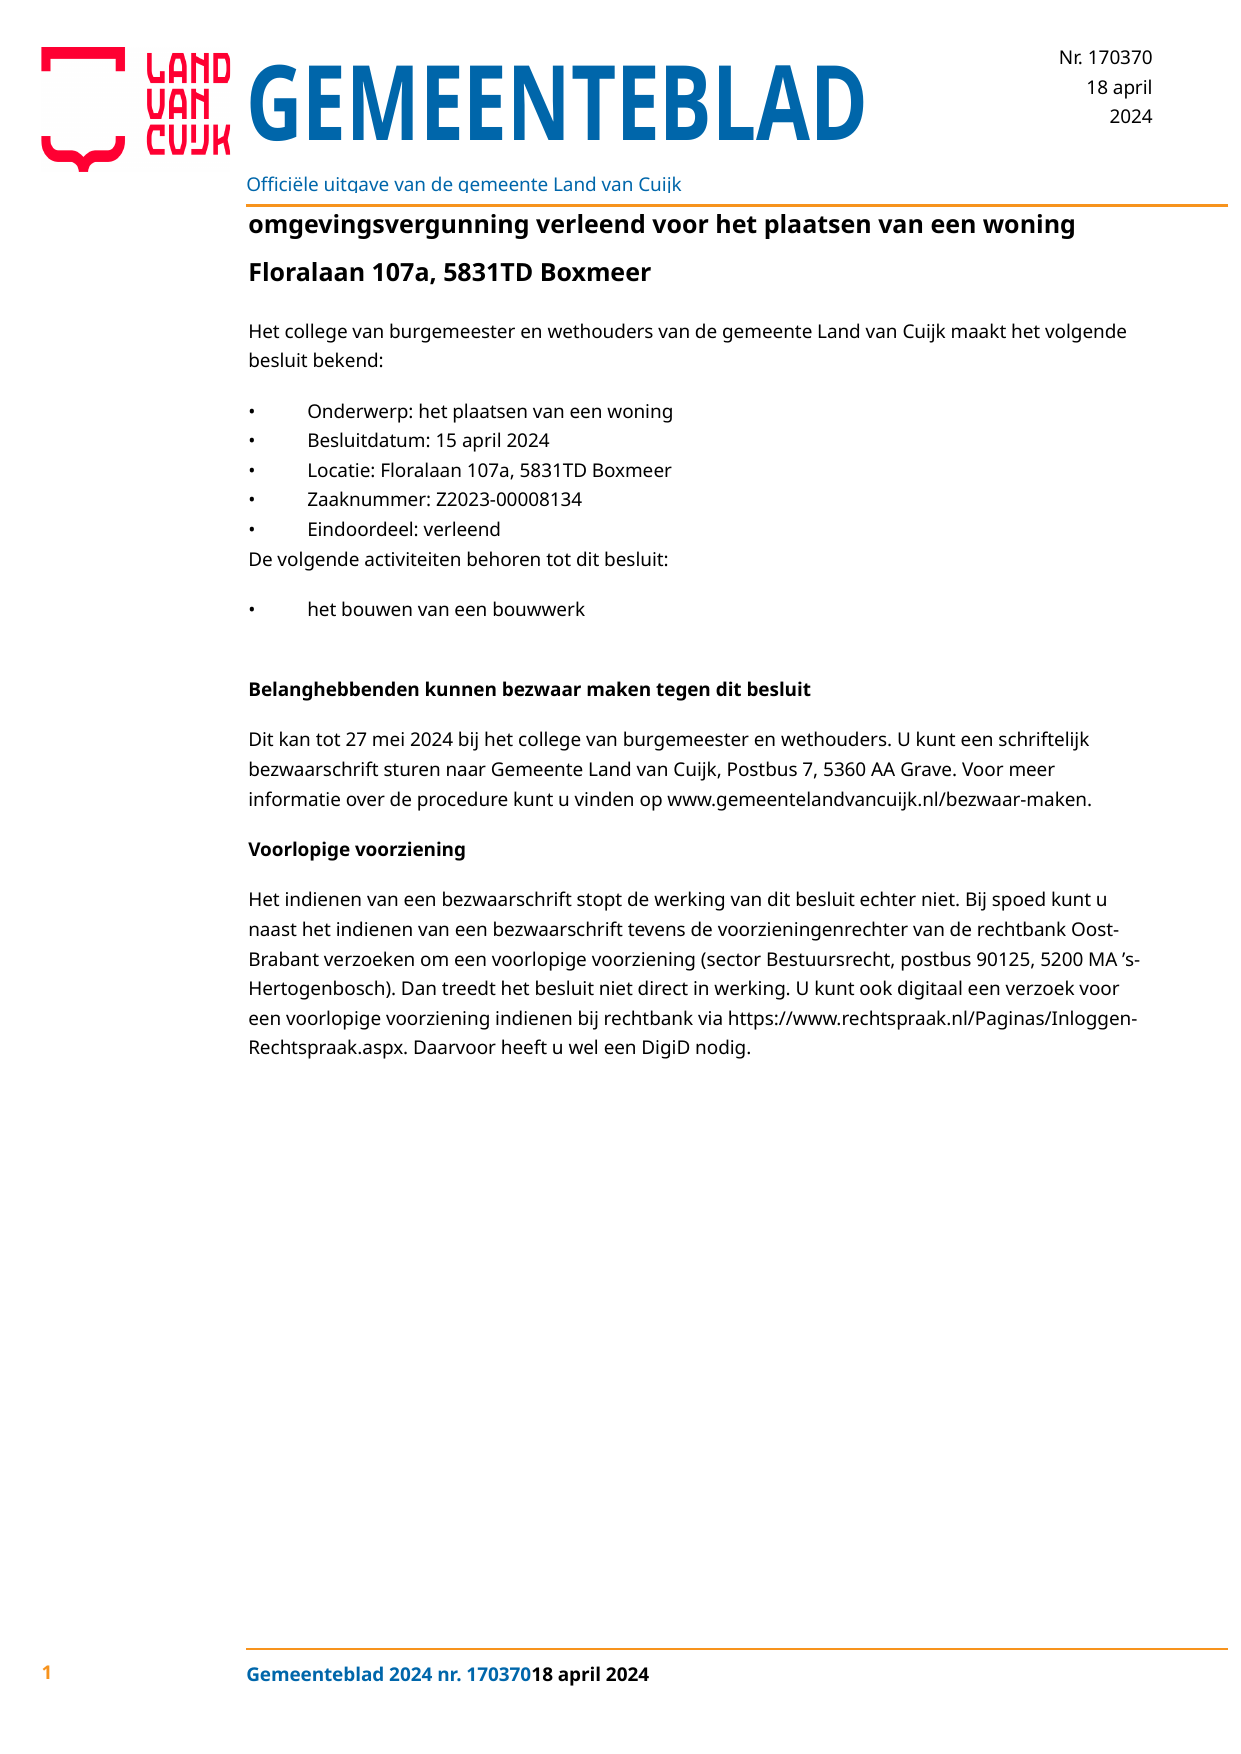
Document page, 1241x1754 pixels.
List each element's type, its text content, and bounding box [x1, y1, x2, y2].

text Belanghebbenden kunnen bezwaar maken tegen dit besluit [248, 676, 1152, 702]
picture [41, 47, 231, 172]
list Eindoordeel: verleend [248, 516, 1152, 542]
list Onderwerp: het plaatsen van een woning [248, 398, 1152, 424]
list Locatie: Floralaan 107a, 5831TD Boxmeer [248, 457, 1152, 483]
text De volgende activiteiten behoren tot dit besluit: [248, 546, 1152, 572]
list Zaaknummer: Z2023-00008134 [248, 487, 1152, 512]
text Dit kan tot 27 mei 2024 bij het college van burgemeester en wethouders. U kunt een schriftelijk bezwaarschrift sturen naar Gemeente Land van Cuijk, Postbus 7, 5360 AA Grave. Voor meer informatie over de procedure kunt u vinden op www.gemeentelandvancuijk.nl/bezwaar-maken. [248, 727, 1152, 812]
text Voorlopige voorziening [248, 836, 1152, 862]
list Besluitdatum: 15 april 2024 [248, 427, 1152, 453]
list het bouwen van een bouwwerk [248, 596, 1152, 622]
text omgevingsvergunning verleend voor het plaatsen van een woning Floralaan 107a, 5831TD Boxmeer [248, 207, 1152, 288]
text Het college van burgemeester en wethouders van de gemeente Land van Cuijk maakt het volgende besluit bekend: [248, 318, 1152, 373]
text Het indienen van een bezwaarschrift stopt de werking van dit besluit echter niet. Bij spoed kunt u naast het indienen van een bezwaarschrift tevens de voorzieningenrechter van de rechtbank Oost-Brabant verzoeken om een voorlopige voorziening (sector Bestuursrecht, postbus 90125, 5200 MA ’s-Hertogenbosch). Dan treedt het besluit niet direct in werking. U kunt ook digitaal een verzoek voor een voorlopige voorziening indienen bij rechtbank via https://www.rechtspraak.nl/Paginas/Inloggen-Rechtspraak.aspx. Daarvoor heeft u wel een DigiD nodig. [248, 887, 1152, 1060]
